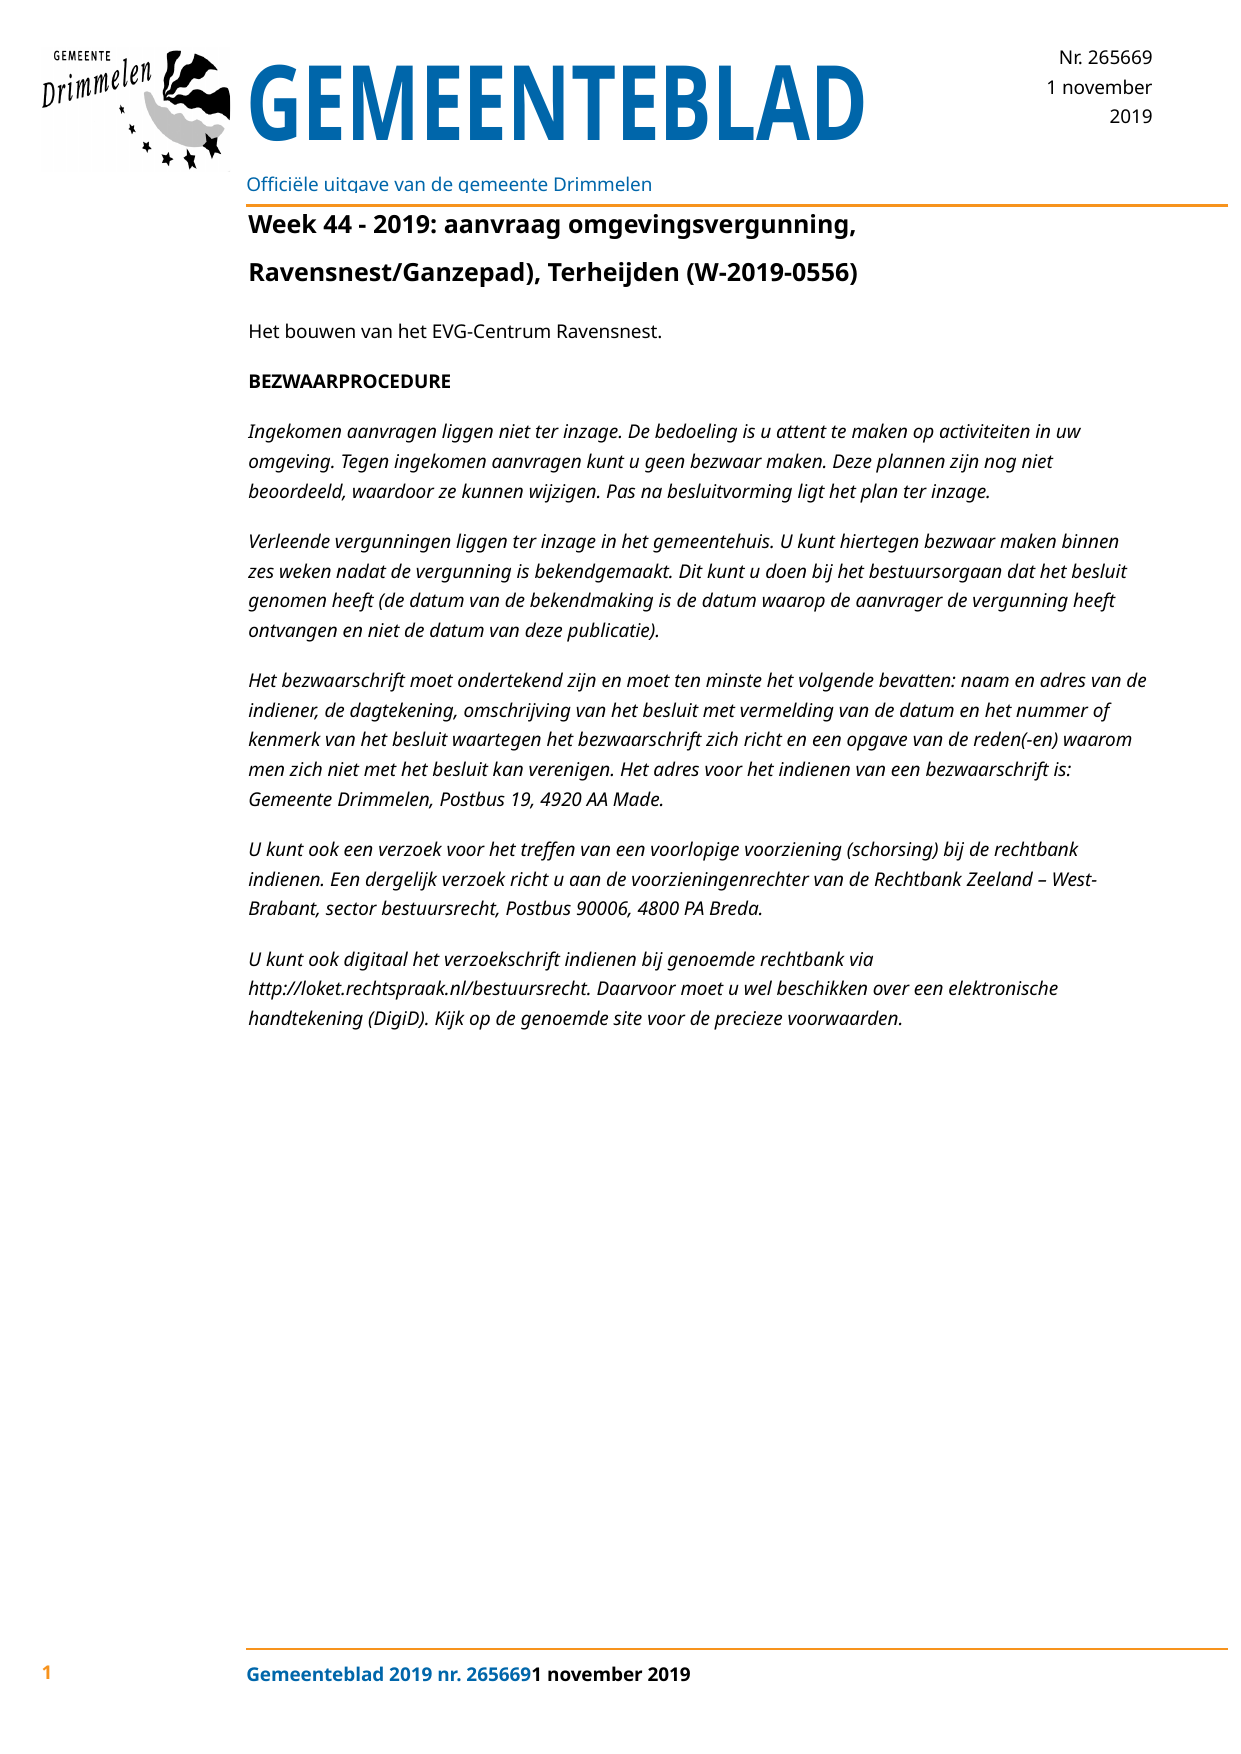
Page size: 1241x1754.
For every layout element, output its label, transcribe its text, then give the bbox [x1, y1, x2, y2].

text U kunt ook digitaal het verzoekschrift indienen bij genoemde rechtbank via http://loket.rechtspraak.nl/bestuursrecht. Daarvoor moet u wel beschikken over een elektronische handtekening (DigiD). Kijk op de genoemde site voor de precieze voorwaarden. [248, 946, 1152, 1031]
text Week 44 - 2019: aanvraag omgevingsvergunning, Ravensnest/Ganzepad), Terheijden (W-2019-0556) [248, 207, 1152, 288]
text BEZWAARPROCEDURE [248, 368, 1152, 394]
text U kunt ook een verzoek voor het treffen van een voorlopige voorziening (schorsing) bij de rechtbank indienen. Een dergelijk verzoek richt u aan de voorzieningenrechter van de Rechtbank Zeeland – West-Brabant, sector bestuursrecht, Postbus 90006, 4800 PA Breda. [248, 836, 1152, 921]
picture [41, 47, 231, 172]
text Het bezwaarschrift moet ondertekend zijn en moet ten minste het volgende bevatten: naam en adres van de indiener, de dagtekening, omschrijving van het besluit met vermelding van de datum en het nummer of kenmerk van het besluit waartegen het bezwaarschrift zich richt en een opgave van de reden(-en) waarom men zich niet met het besluit kan verenigen. Het adres voor het indienen van een bezwaarschrift is: Gemeente Drimmelen, Postbus 19, 4920 AA Made. [248, 667, 1152, 812]
text Ingekomen aanvragen liggen niet ter inzage. De bedoeling is u attent te maken op activiteiten in uw omgeving. Tegen ingekomen aanvragen kunt u geen bezwaar maken. Deze plannen zijn nog niet beoordeeld, waardoor ze kunnen wijzigen. Pas na besluitvorming ligt het plan ter inzage. [248, 419, 1152, 504]
text Verleende vergunningen liggen ter inzage in het gemeentehuis. U kunt hiertegen bezwaar maken binnen zes weken nadat de vergunning is bekendgemaakt. Dit kunt u doen bij het bestuursorgaan dat het besluit genomen heeft (de datum van de bekendmaking is de datum waarop de aanvrager de vergunning heeft ontvangen en niet de datum van deze publicatie). [248, 528, 1152, 643]
text Het bouwen van het EVG-Centrum Ravensnest. [248, 318, 1152, 344]
